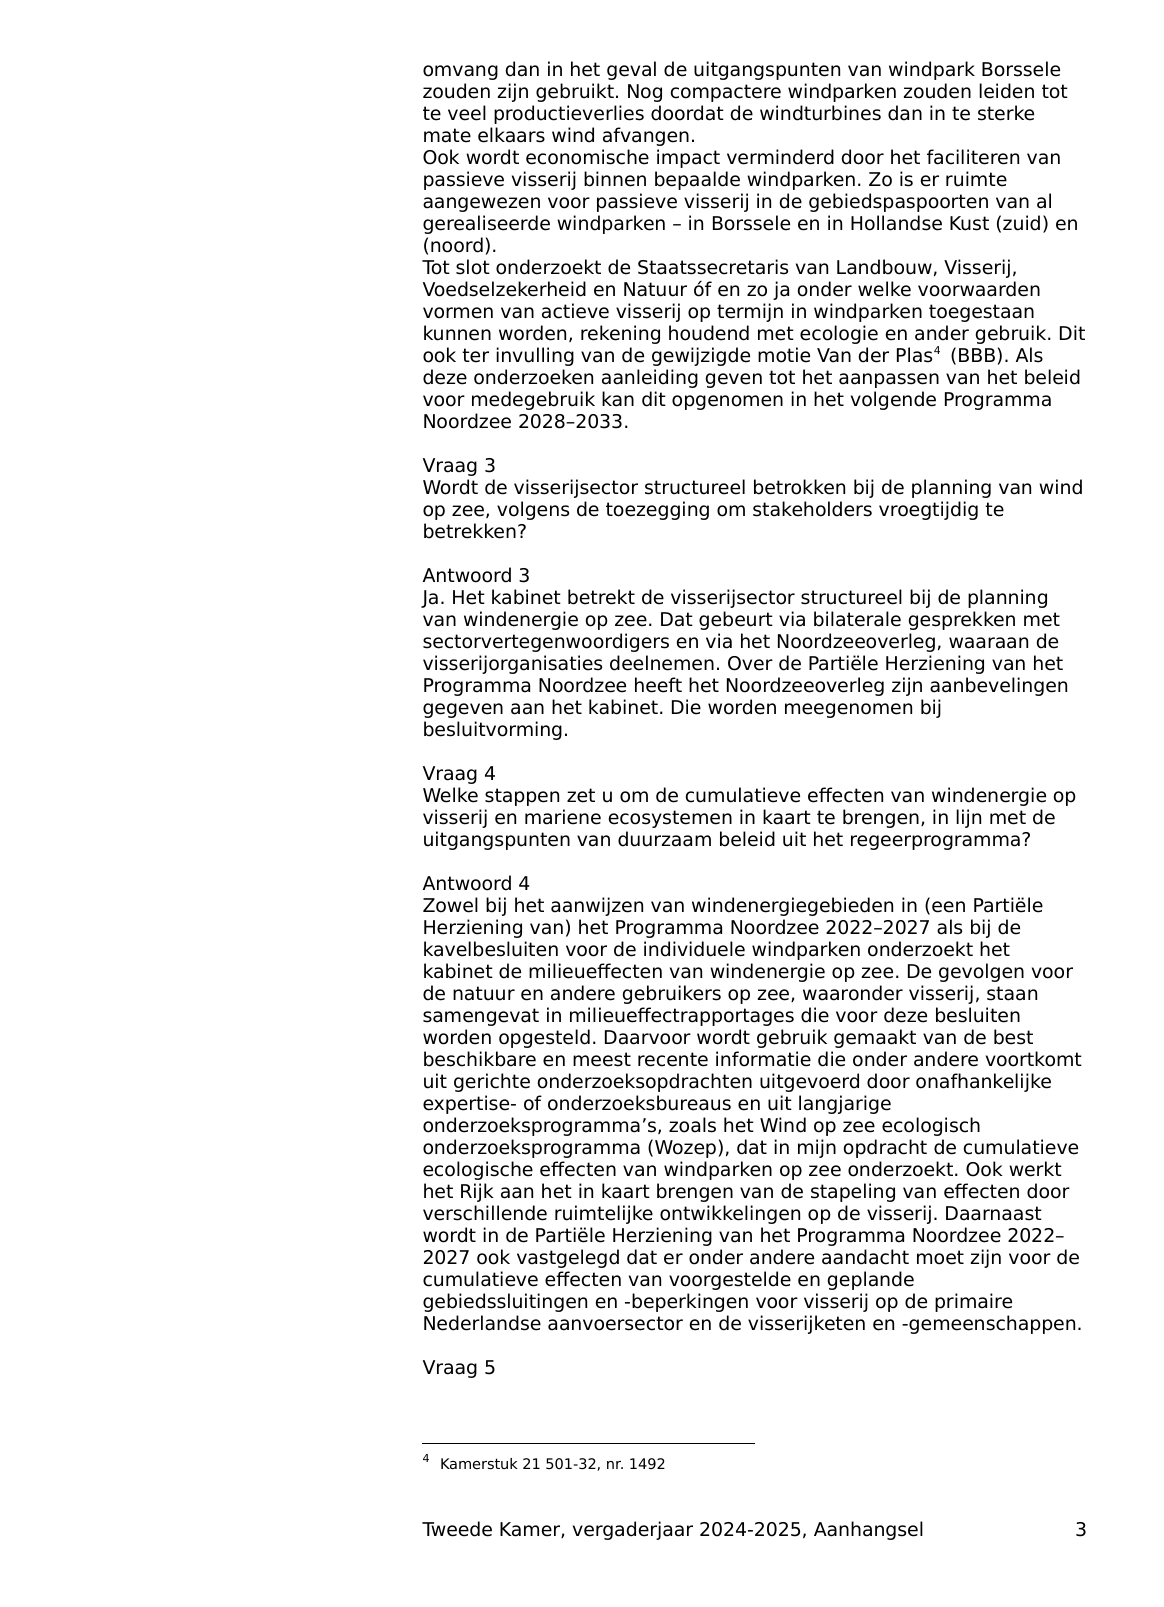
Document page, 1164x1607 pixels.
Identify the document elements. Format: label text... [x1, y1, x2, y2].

text omvang dan in het geval de uitgangspunten van windpark Borssele zouden zijn gebruikt. Nog compactere windparken zouden leiden tot te veel productieverlies doordat de windturbines dan in te sterke mate elkaars wind afvangen. [422, 59, 1087, 147]
text Tot slot onderzoekt de Staatssecretaris van Landbouw, Visserij, Voedselzekerheid en Natuur óf en zo ja onder welke voorwaarden vormen van actieve visserij op termijn in windparken toegestaan kunnen worden, rekening houdend met ecologie en ander gebruik. Dit ook ter invulling van de gewijzigde motie Van der Plas (BBB). Als deze onderzoeken aanleiding geven tot het aanpassen van het beleid voor medegebruik kan dit opgenomen in het volgende Programma Noordzee 2028–2033. [422, 257, 1087, 433]
text Ook wordt economische impact verminderd door het faciliteren van passieve visserij binnen bepaalde windparken. Zo is er ruimte aangewezen voor passieve visserij in de gebiedspaspoorten van al gerealiseerde windparken – in Borssele en in Hollandse Kust (zuid) en (noord). [422, 147, 1087, 257]
text Antwoord 3 [422, 565, 1087, 587]
text Vraag 3 [422, 455, 1087, 477]
text Wordt de visserijsector structureel betrokken bij de planning van wind op zee, volgens de toezegging om stakeholders vroegtijdig te betrekken? [422, 477, 1087, 543]
text Vraag 5 [422, 1357, 1087, 1379]
text Vraag 4 [422, 763, 1087, 785]
text Welke stappen zet u om de cumulatieve effecten van windenergie op visserij en mariene ecosystemen in kaart te brengen, in lijn met de uitgangspunten van duurzaam beleid uit het regeerprogramma? [422, 785, 1087, 851]
text Zowel bij het aanwijzen van windenergiegebieden in (een Partiële Herziening van) het Programma Noordzee 2022–2027 als bij de kavelbesluiten voor de individuele windparken onderzoekt het kabinet de milieueffecten van windenergie op zee. De gevolgen voor de natuur en andere gebruikers op zee, waaronder visserij, staan samengevat in milieueffectrapportages die voor deze besluiten worden opgesteld. Daarvoor wordt gebruik gemaakt van de best beschikbare en meest recente informatie die onder andere voortkomt uit gerichte onderzoeksopdrachten uitgevoerd door onafhankelijke expertise- of onderzoeksbureaus en uit langjarige onderzoeksprogramma’s, zoals het Wind op zee ecologisch onderzoeksprogramma (Wozep), dat in mijn opdracht de cumulatieve ecologische effecten van windparken op zee onderzoekt. Ook werkt het Rijk aan het in kaart brengen van de stapeling van effecten door verschillende ruimtelijke ontwikkelingen op de visserij. Daarnaast wordt in de Partiële Herziening van het Programma Noordzee 2022–2027 ook vastgelegd dat er onder andere aandacht moet zijn voor de cumulatieve effecten van voorgestelde en geplande gebiedssluitingen en -beperkingen voor visserij op de primaire Nederlandse aanvoersector en de visserijketen en -gemeenschappen. [422, 895, 1087, 1335]
text Antwoord 4 [422, 873, 1087, 895]
text Kamerstuk 21 501-32, nr. 1492 [422, 1452, 1087, 1474]
text Ja. Het kabinet betrekt de visserijsector structureel bij de planning van windenergie op zee. Dat gebeurt via bilaterale gesprekken met sectorvertegenwoordigers en via het Noordzeeoverleg, waaraan de visserijorganisaties deelnemen. Over de Partiële Herziening van het Programma Noordzee heeft het Noordzeeoverleg zijn aanbevelingen gegeven aan het kabinet. Die worden meegenomen bij besluitvorming. [422, 587, 1087, 741]
